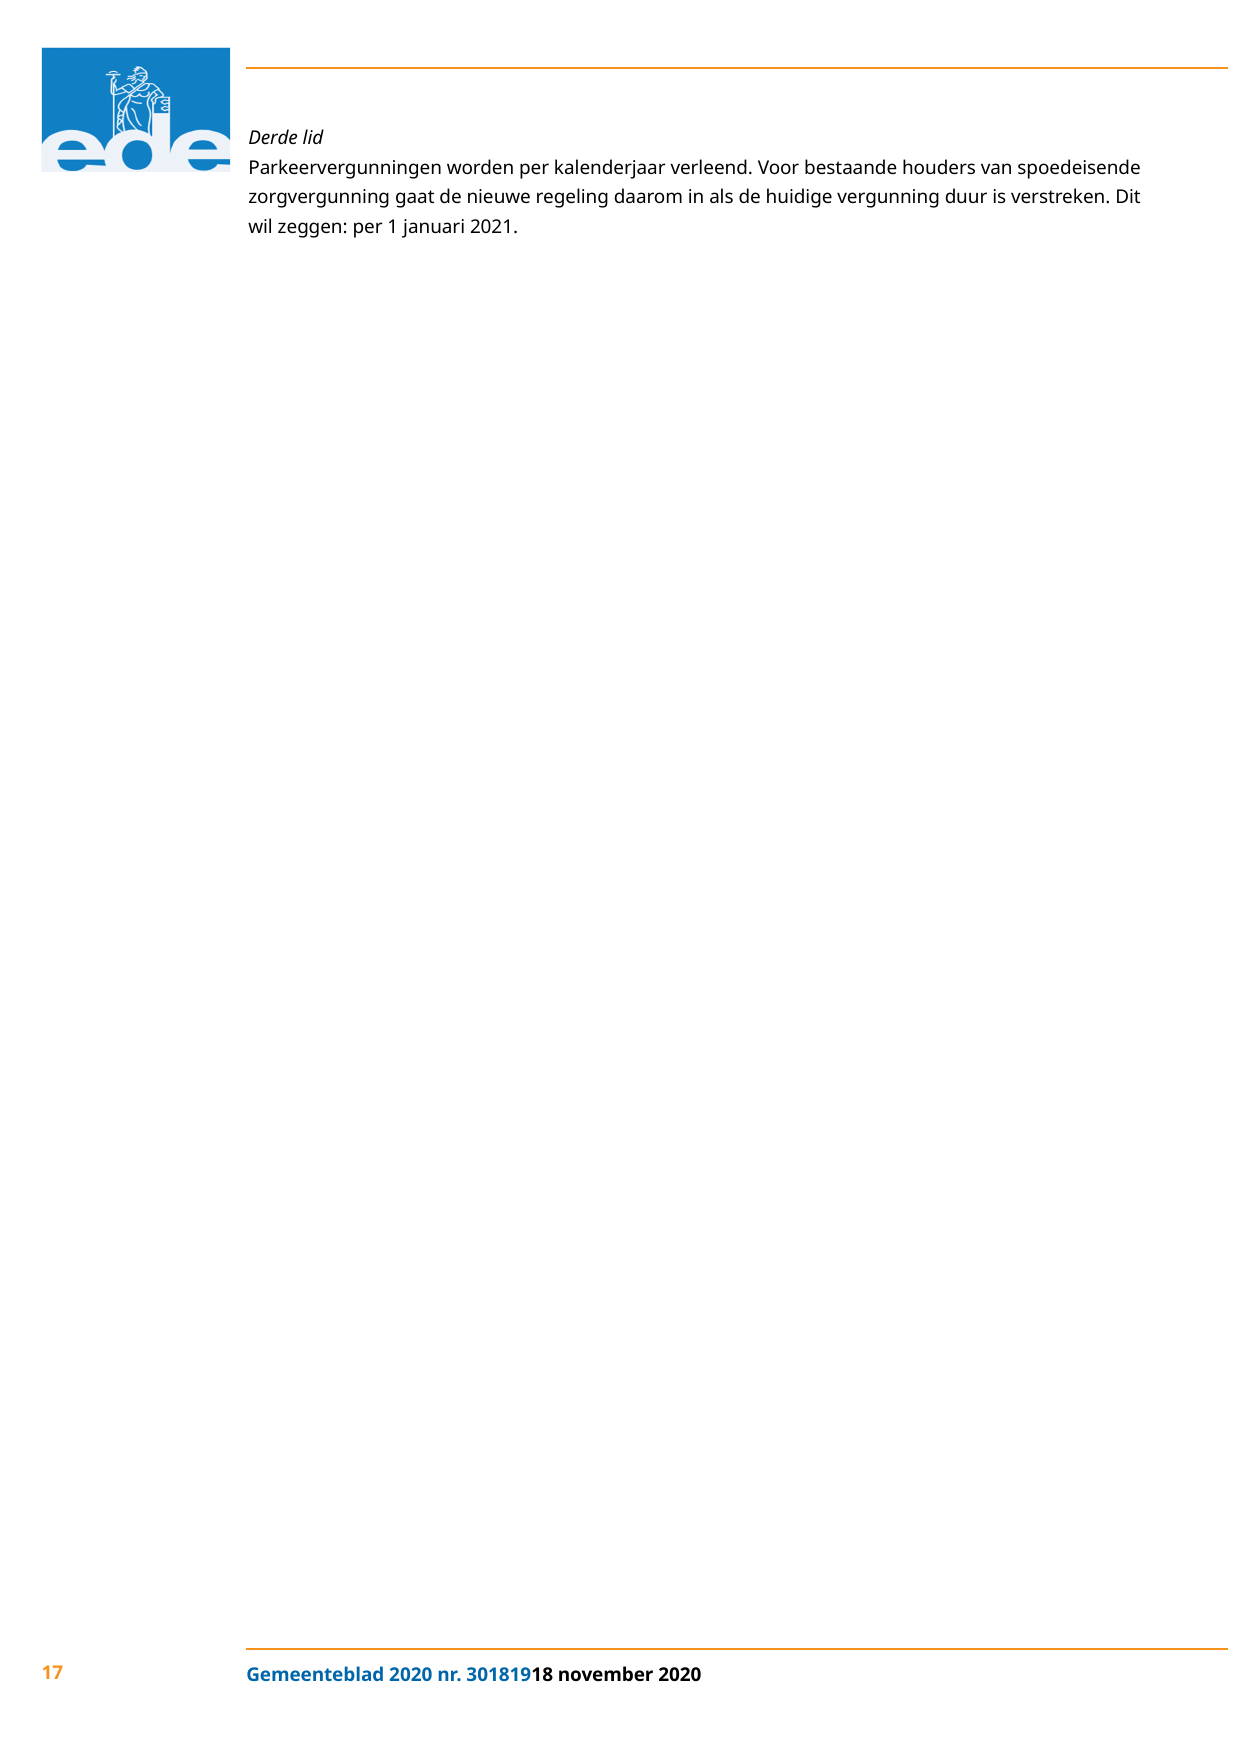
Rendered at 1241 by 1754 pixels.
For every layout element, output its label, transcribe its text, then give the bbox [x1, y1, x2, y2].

text Parkeervergunningen worden per kalenderjaar verleend. Voor bestaande houders van spoedeisende zorgvergunning gaat de nieuwe regeling daarom in als de huidige vergunning duur is verstreken. Dit wil zeggen: per 1 januari 2021. [248, 154, 1152, 239]
text Derde lid [248, 124, 1152, 150]
picture [41, 47, 231, 172]
